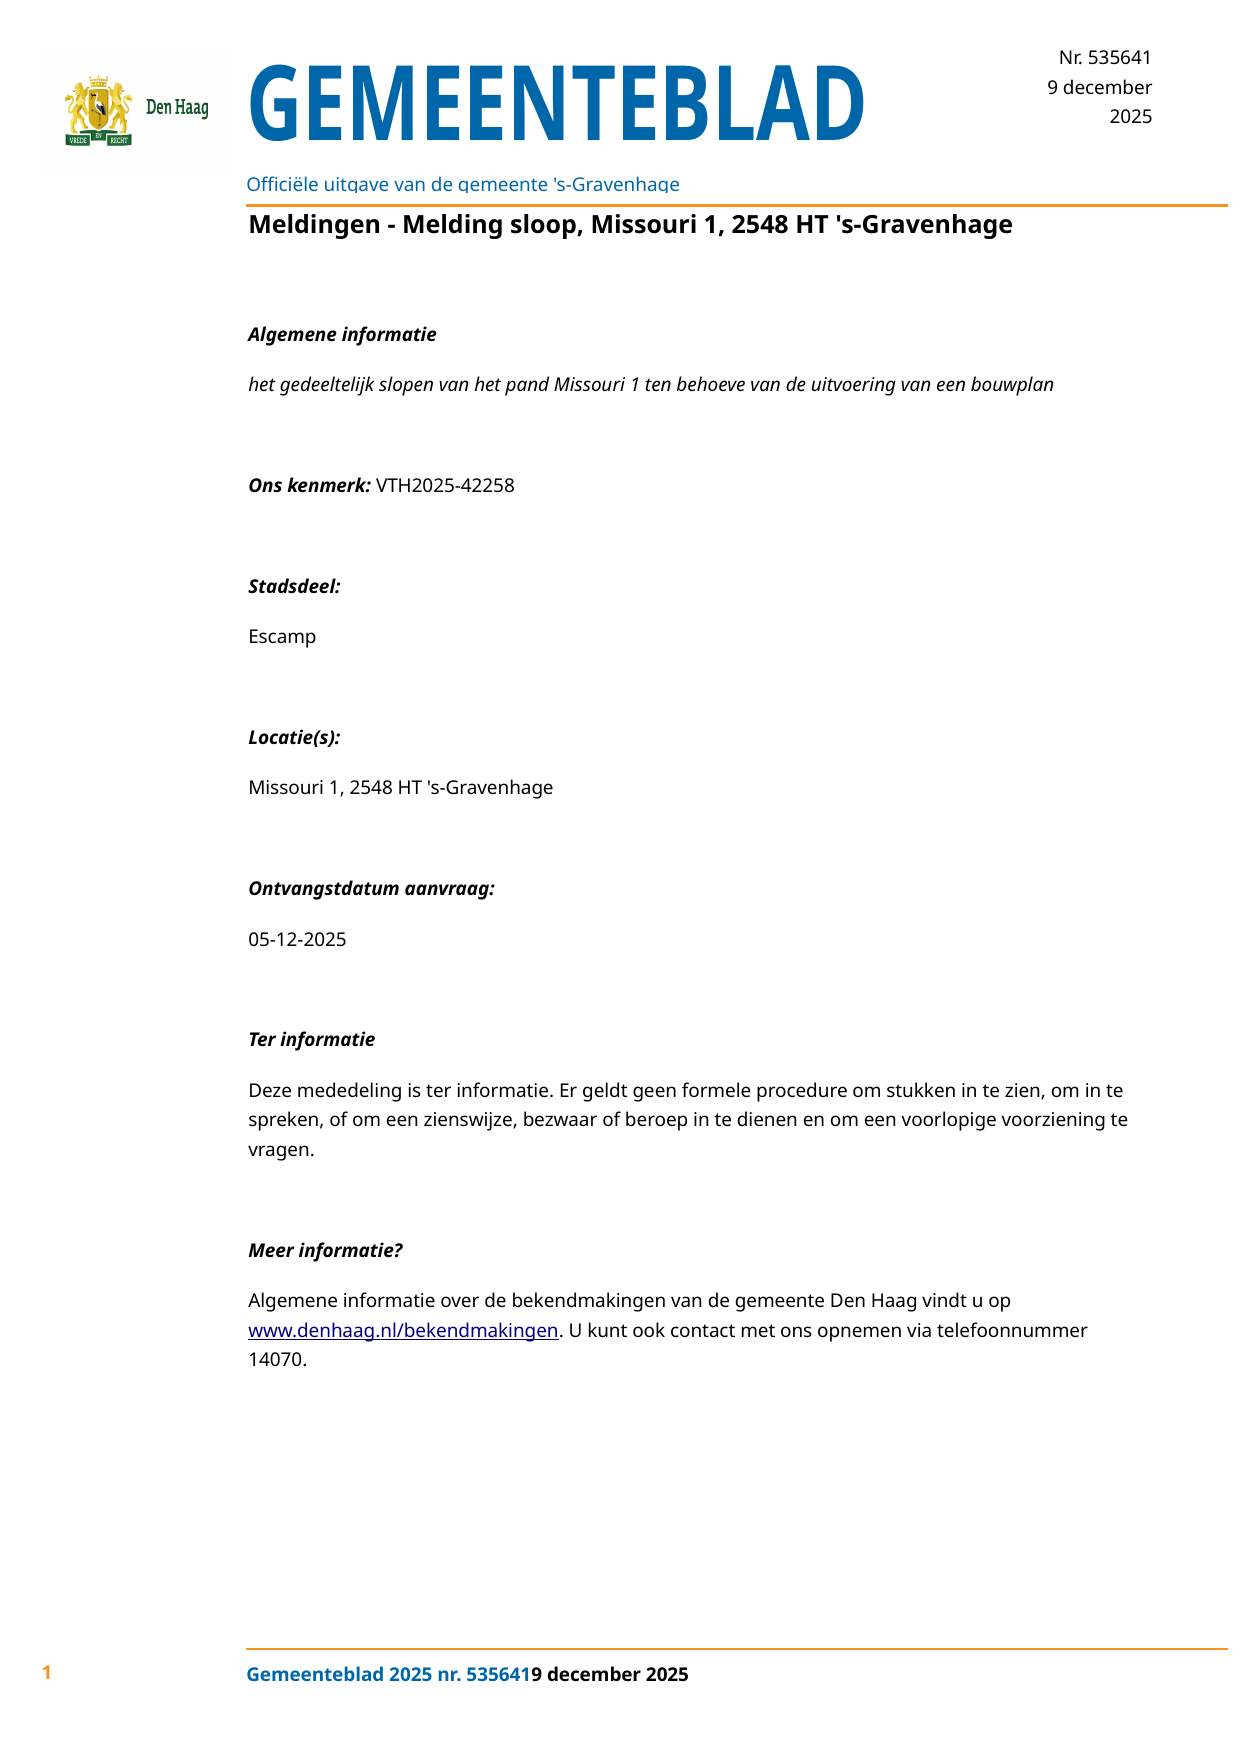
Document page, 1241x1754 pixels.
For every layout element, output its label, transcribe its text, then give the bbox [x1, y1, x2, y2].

text Ons kenmerk: VTH2025-42258 [248, 472, 1152, 498]
text Algemene informatie over de bekendmakingen van de gemeente Den Haag vindt u op www.denhaag.nl/bekendmakingen. U kunt ook contact met ons opnemen via telefoonnummer 14070. [248, 1287, 1152, 1372]
text Ontvangstdatum aanvraag: [248, 875, 1152, 901]
picture [41, 47, 231, 172]
text Escamp [248, 623, 1152, 649]
text Locatie(s): [248, 724, 1152, 750]
text Meldingen - Melding sloop, Missouri 1, 2548 HT 's-Gravenhage [248, 207, 1152, 241]
text Ter informatie [248, 1027, 1152, 1052]
text Deze mededeling is ter informatie. Er geldt geen formele procedure om stukken in te zien, om in te spreken, of om een zienswijze, bezwaar of beroep in te dienen en om een voorlopige voorziening te vragen. [248, 1077, 1152, 1162]
text 05-12-2025 [248, 926, 1152, 951]
text Algemene informatie [248, 321, 1152, 346]
text Meer informatie? [248, 1237, 1152, 1263]
text Missouri 1, 2548 HT 's-Gravenhage [248, 774, 1152, 800]
text Stadsdeel: [248, 573, 1152, 598]
text het gedeeltelijk slopen van het pand Missouri 1 ten behoeve van de uitvoering van een bouwplan [248, 371, 1152, 397]
